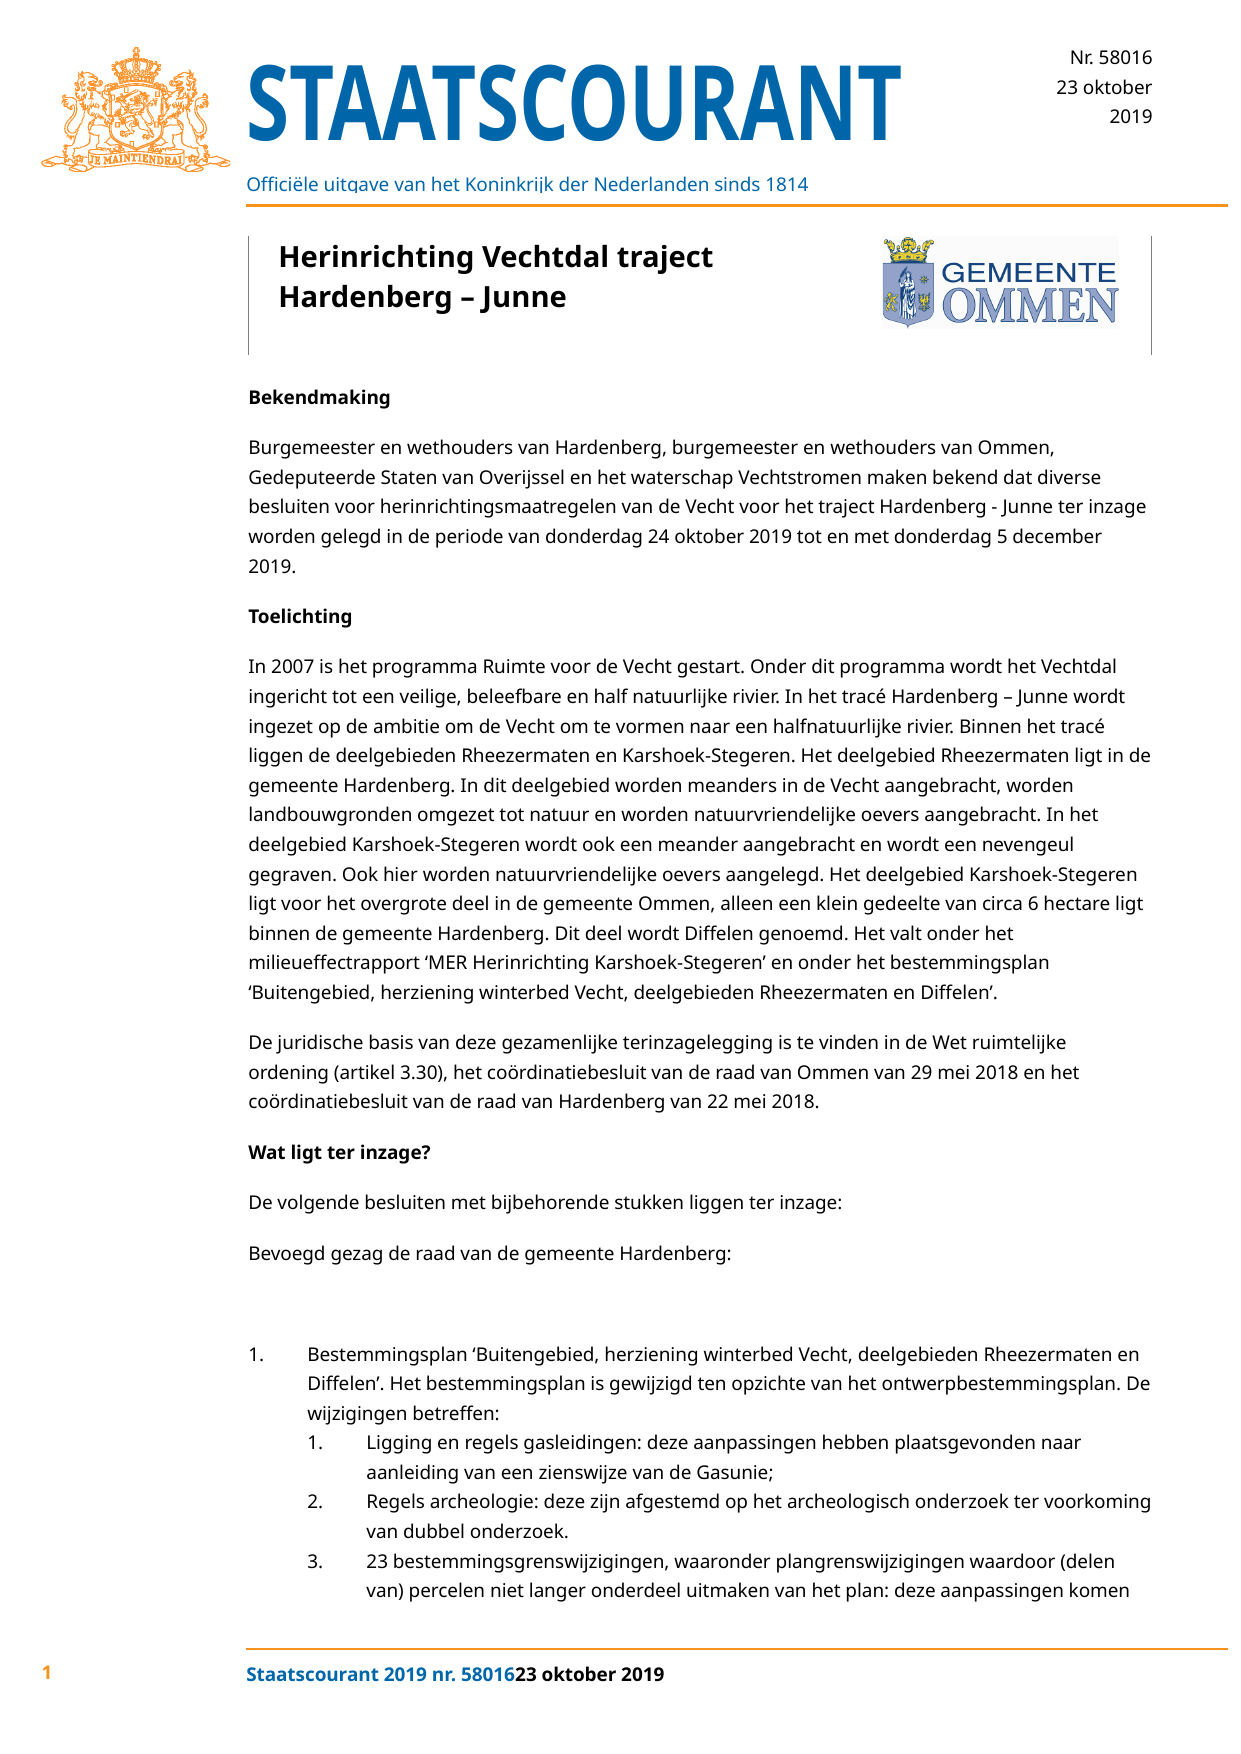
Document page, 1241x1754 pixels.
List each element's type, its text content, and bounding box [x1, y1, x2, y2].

text Bekendmaking [248, 384, 1152, 410]
text Bevoegd gezag de raad van de gemeente Hardenberg: [248, 1240, 1152, 1266]
table_header [850, 236, 1151, 355]
text Wat ligt ter inzage? [248, 1139, 1152, 1165]
text De volgende besluiten met bijbehorende stukken liggen ter inzage: [248, 1189, 1152, 1215]
list Bestemmingsplan ‘Buitengebied, herziening winterbed Vecht, deelgebieden Rheezermaten en Diffelen’. Het bestemmingsplan is gewijzigd ten opzichte van het ontwerpbestemmingsplan. De wijzigingen betreffen: [248, 1341, 1152, 1426]
picture [41, 47, 231, 172]
text De juridische basis van deze gezamenlijke terinzagelegging is te vinden in de Wet ruimtelijke ordening (artikel 3.30), het coördinatiebesluit van de raad van Ommen van 29 mei 2018 en het coördinatiebesluit van de raad van Hardenberg van 22 mei 2018. [248, 1029, 1152, 1114]
list 23 bestemmingsgrenswijzigingen, waaronder plangrenswijzigingen waardoor (delen van) percelen niet langer onderdeel uitmaken van het plan: deze aanpassingen komen [307, 1548, 1152, 1603]
table_header Herinrichting Vechtdal traject Hardenberg – Junne [249, 236, 850, 355]
text Burgemeester en wethouders van Hardenberg, burgemeester en wethouders van Ommen, Gedeputeerde Staten van Overijssel en het waterschap Vechtstromen maken bekend dat diverse besluiten voor herinrichtingsmaatregelen van de Vecht voor het traject Hardenberg - Junne ter inzage worden gelegd in de periode van donderdag 24 oktober 2019 tot en met donderdag 5 december 2019. [248, 434, 1152, 579]
list Ligging en regels gasleidingen: deze aanpassingen hebben plaatsgevonden naar aanleiding van een zienswijze van de Gasunie; [307, 1429, 1152, 1485]
text In 2007 is het programma Ruimte voor de Vecht gestart. Onder dit programma wordt het Vechtdal ingericht tot een veilige, beleefbare en half natuurlijke rivier. In het tracé Hardenberg – Junne wordt ingezet op de ambitie om de Vecht om te vormen naar een halfnatuurlijke rivier. Binnen het tracé liggen de deelgebieden Rheezermaten en Karshoek-Stegeren. Het deelgebied Rheezermaten ligt in de gemeente Hardenberg. In dit deelgebied worden meanders in de Vecht aangebracht, worden landbouwgronden omgezet tot natuur en worden natuurvriendelijke oevers aangebracht. In het deelgebied Karshoek-Stegeren wordt ook een meander aangebracht en wordt een nevengeul gegraven. Ook hier worden natuurvriendelijke oevers aangelegd. Het deelgebied Karshoek-Stegeren ligt voor het overgrote deel in de gemeente Ommen, alleen een klein gedeelte van circa 6 hectare ligt binnen de gemeente Hardenberg. Dit deel wordt Diffelen genoemd. Het valt onder het milieueffectrapport ‘MER Herinrichting Karshoek-Stegeren’ en onder het bestemmingsplan ‘Buitengebied, herziening winterbed Vecht, deelgebieden Rheezermaten en Diffelen’. [248, 654, 1152, 1005]
text Toelichting [248, 603, 1152, 629]
picture [882, 236, 1119, 329]
list Regels archeologie: deze zijn afgestemd op het archeologisch onderzoek ter voorkoming van dubbel onderzoek. [307, 1489, 1152, 1544]
